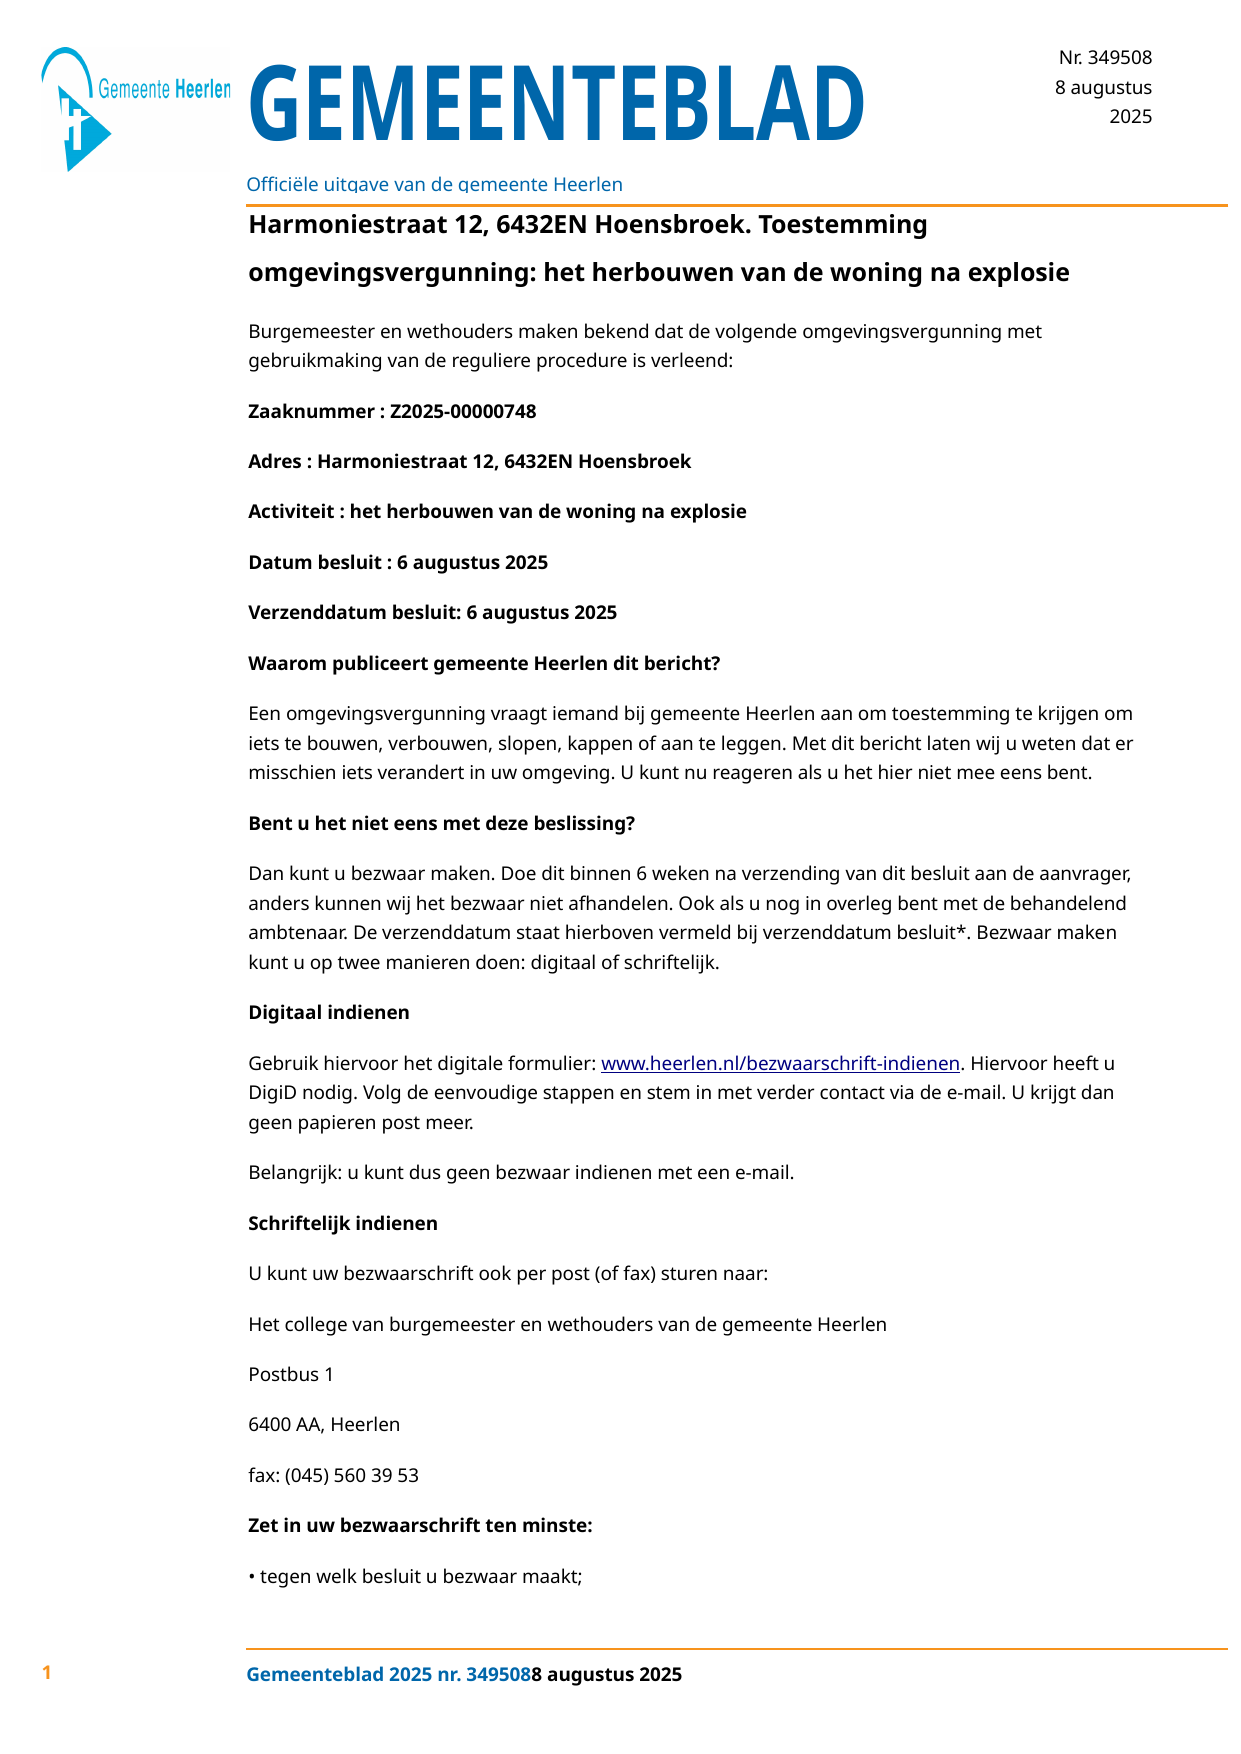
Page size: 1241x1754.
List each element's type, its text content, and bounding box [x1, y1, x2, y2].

text Bent u het niet eens met deze beslissing? [248, 810, 1152, 836]
text Dan kunt u bezwaar maken. Doe dit binnen 6 weken na verzending van dit besluit aan de aanvrager, anders kunnen wij het bezwaar niet afhandelen. Ook als u nog in overleg bent met de behandelend ambtenaar. De verzenddatum staat hierboven vermeld bij verzenddatum besluit*. Bezwaar maken kunt u op twee manieren doen: digitaal of schriftelijk. [248, 860, 1152, 975]
text Digitaal indienen [248, 999, 1152, 1025]
text Belangrijk: u kunt dus geen bezwaar indienen met een e-mail. [248, 1159, 1152, 1185]
text Verzenddatum besluit: 6 augustus 2025 [248, 599, 1152, 625]
text Een omgevingsvergunning vraagt iemand bij gemeente Heerlen aan om toestemming te krijgen om iets te bouwen, verbouwen, slopen, kappen of aan te leggen. Met dit bericht laten wij u weten dat er misschien iets verandert in uw omgeving. U kunt nu reageren als u het hier niet mee eens bent. [248, 700, 1152, 785]
text Het college van burgemeester en wethouders van de gemeente Heerlen [248, 1311, 1152, 1337]
text Harmoniestraat 12, 6432EN Hoensbroek. Toestemming omgevingsvergunning: het herbouwen van de woning na explosie [248, 207, 1152, 288]
picture [41, 47, 231, 172]
text Activiteit : het herbouwen van de woning na explosie [248, 499, 1152, 524]
text Datum besluit : 6 augustus 2025 [248, 549, 1152, 575]
text fax: (045) 560 39 53 [248, 1462, 1152, 1488]
text Burgemeester en wethouders maken bekend dat de volgende omgevingsvergunning met gebruikmaking van de reguliere procedure is verleend: [248, 318, 1152, 373]
text U kunt uw bezwaarschrift ook per post (of fax) sturen naar: [248, 1260, 1152, 1286]
text 6400 AA, Heerlen [248, 1412, 1152, 1437]
text Schriftelijk indienen [248, 1210, 1152, 1236]
text Zet in uw bezwaarschrift ten minste: [248, 1512, 1152, 1538]
picture [41, 47, 59, 70]
text • tegen welk besluit u bezwaar maakt; [248, 1563, 1152, 1589]
text Waarom publiceert gemeente Heerlen dit bericht? [248, 650, 1152, 676]
text Zaaknummer : Z2025-00000748 [248, 398, 1152, 424]
text Gebruik hiervoor het digitale formulier: www.heerlen.nl/bezwaarschrift-indienen. Hiervoor heeft u DigiD nodig. Volg de eenvoudige stappen en stem in met verder contact via de e-mail. U krijgt dan geen papieren post meer. [248, 1050, 1152, 1135]
text Adres : Harmoniestraat 12, 6432EN Hoensbroek [248, 448, 1152, 474]
text Postbus 1 [248, 1361, 1152, 1387]
